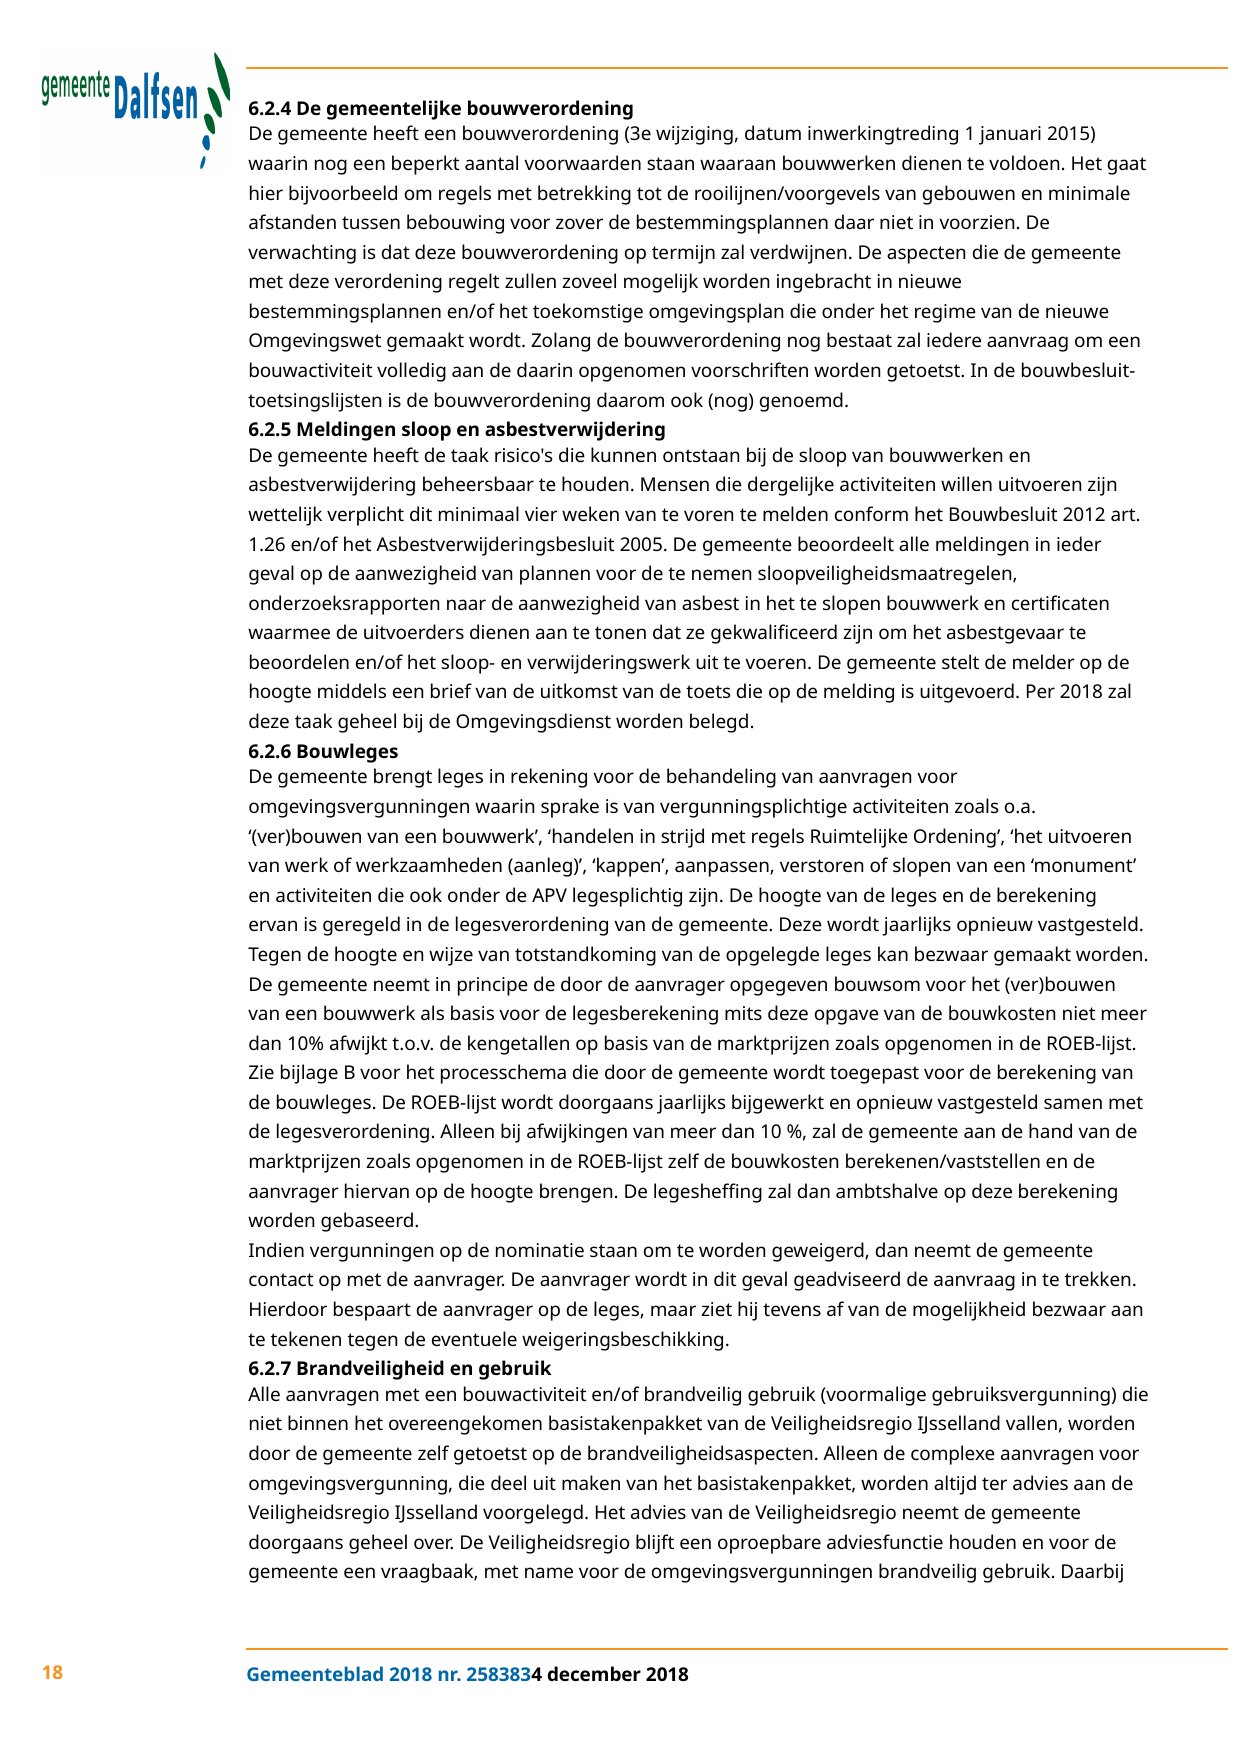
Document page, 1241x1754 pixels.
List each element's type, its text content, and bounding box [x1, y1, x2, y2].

text 6.2.5 Meldingen sloop en asbestverwijdering [248, 416, 1152, 442]
text De gemeente heeft de taak risico's die kunnen ontstaan bij de sloop van bouwwerken en asbestverwijdering beheersbaar te houden. Mensen die dergelijke activiteiten willen uitvoeren zijn wettelijk verplicht dit minimaal vier weken van te voren te melden conform het Bouwbesluit 2012 art. 1.26 en/of het Asbestverwijderingsbesluit 2005. De gemeente beoordeelt alle meldingen in ieder geval op de aanwezigheid van plannen voor de te nemen sloopveiligheidsmaatregelen, onderzoeksrapporten naar de aanwezigheid van asbest in het te slopen bouwwerk en certificaten waarmee de uitvoerders dienen aan te tonen dat ze gekwalificeerd zijn om het asbestgevaar te beoordelen en/of het sloop- en verwijderingswerk uit te voeren. De gemeente stelt de melder op de hoogte middels een brief van de uitkomst van de toets die op de melding is uitgevoerd. Per 2018 zal deze taak geheel bij de Omgevingsdienst worden belegd. [248, 442, 1152, 734]
text De gemeente heeft een bouwverordening (3e wijziging, datum inwerkingtreding 1 januari 2015) waarin nog een beperkt aantal voorwaarden staan waaraan bouwwerken dienen te voldoen. Het gaat hier bijvoorbeeld om regels met betrekking tot de rooilijnen/voorgevels van gebouwen en minimale afstanden tussen bebouwing voor zover de bestemmingsplannen daar niet in voorzien. De verwachting is dat deze bouwverordening op termijn zal verdwijnen. De aspecten die de gemeente met deze verordening regelt zullen zoveel mogelijk worden ingebracht in nieuwe bestemmingsplannen en/of het toekomstige omgevingsplan die onder het regime van de nieuwe Omgevingswet gemaakt wordt. Zolang de bouwverordening nog bestaat zal iedere aanvraag om een bouwactiviteit volledig aan de daarin opgenomen voorschriften worden getoetst. In de bouwbesluit-toetsingslijsten is de bouwverordening daarom ook (nog) genoemd. [248, 121, 1152, 412]
text Alle aanvragen met een bouwactiviteit en/of brandveilig gebruik (voormalige gebruiksvergunning) die niet binnen het overeengekomen basistakenpakket van de Veiligheidsregio IJsselland vallen, worden door de gemeente zelf getoetst op de brandveiligheidsaspecten. Alleen de complexe aanvragen voor omgevingsvergunning, die deel uit maken van het basistakenpakket, worden altijd ter advies aan de Veiligheidsregio IJsselland voorgelegd. Het advies van de Veiligheidsregio neemt de gemeente doorgaans geheel over. De Veiligheidsregio blijft een oproepbare adviesfunctie houden en voor de gemeente een vraagbaak, met name voor de omgevingsvergunningen brandveilig gebruik. Daarbij [248, 1381, 1152, 1584]
text Indien vergunningen op de nominatie staan om te worden geweigerd, dan neemt de gemeente contact op met de aanvrager. De aanvrager wordt in dit geval geadviseerd de aanvraag in te trekken. Hierdoor bespaart de aanvrager op de leges, maar ziet hij tevens af van de mogelijkheid bezwaar aan te tekenen tegen de eventuele weigeringsbeschikking. [248, 1237, 1152, 1351]
text 6.2.6 Bouwleges [248, 738, 1152, 764]
text De gemeente neemt in principe de door de aanvrager opgegeven bouwsom voor het (ver)bouwen van een bouwwerk als basis voor de legesberekening mits deze opgave van de bouwkosten niet meer dan 10% afwijkt t.o.v. de kengetallen op basis van de marktprijzen zoals opgenomen in de ROEB-lijst. Zie bijlage B voor het processchema die door de gemeente wordt toegepast voor de berekening van de bouwleges. De ROEB-lijst wordt doorgaans jaarlijks bijgewerkt en opnieuw vastgesteld samen met de legesverordening. Alleen bij afwijkingen van meer dan 10 %, zal de gemeente aan de hand van de marktprijzen zoals opgenomen in de ROEB-lijst zelf de bouwkosten berekenen/vaststellen en de aanvrager hiervan op de hoogte brengen. De legesheffing zal dan ambtshalve op deze berekening worden gebaseerd. [248, 971, 1152, 1233]
text 6.2.4 De gemeentelijke bouwverordening [248, 95, 1152, 121]
picture [41, 47, 231, 172]
text De gemeente brengt leges in rekening voor de behandeling van aanvragen voor omgevingsvergunningen waarin sprake is van vergunningsplichtige activiteiten zoals o.a. ‘(ver)bouwen van een bouwwerk’, ‘handelen in strijd met regels Ruimtelijke Ordening’, ‘het uitvoeren van werk of werkzaamheden (aanleg)’, ‘kappen’, aanpassen, verstoren of slopen van een ‘monument’ en activiteiten die ook onder de APV legesplichtig zijn. De hoogte van de leges en de berekening ervan is geregeld in de legesverordening van de gemeente. Deze wordt jaarlijks opnieuw vastgesteld. Tegen de hoogte en wijze van totstandkoming van de opgelegde leges kan bezwaar gemaakt worden. [248, 764, 1152, 967]
text 6.2.7 Brandveiligheid en gebruik [248, 1355, 1152, 1381]
